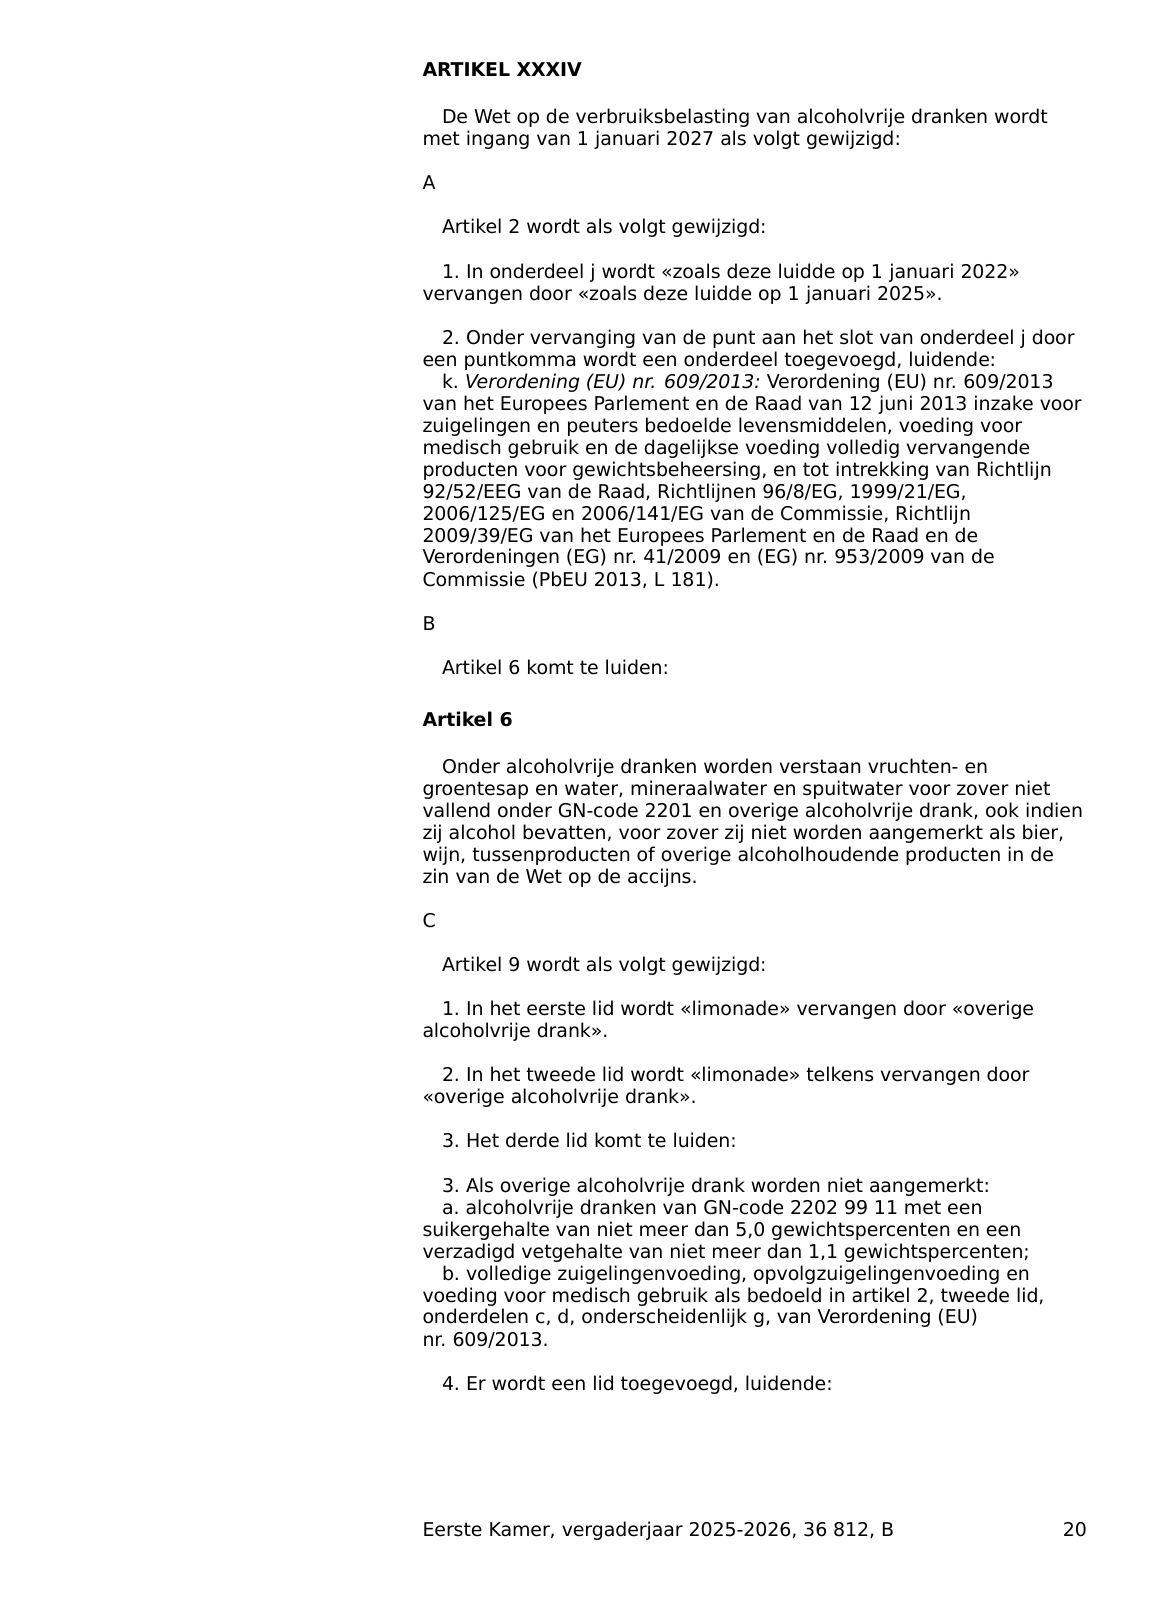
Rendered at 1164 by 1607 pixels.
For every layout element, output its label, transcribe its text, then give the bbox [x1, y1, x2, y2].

subtitle Artikel 6 [422, 709, 1087, 731]
text 1. In het eerste lid wordt «limonade» vervangen door «overige alcoholvrije drank». [422, 998, 1087, 1042]
text k. Verordening (EU) nr. 609/2013: Verordening (EU) nr. 609/2013 van het Europees Parlement en de Raad van 12 juni 2013 inzake voor zuigelingen en peuters bedoelde levensmiddelen, voeding voor medisch gebruik en de dagelijkse voeding volledig vervangende producten voor gewichtsbeheersing, en tot intrekking van Richtlijn 92/52/EEG van de Raad, Richtlijnen 96/8/EG, 1999/21/EG, 2006/125/EG en 2006/141/EG van de Commissie, Richtlijn 2009/39/EG van het Europees Parlement en de Raad en de Verordeningen (EG) nr. 41/2009 en (EG) nr. 953/2009 van de Commissie (PbEU 2013, L 181). [422, 371, 1087, 590]
text Artikel 2 wordt als volgt gewijzigd: [422, 216, 1087, 238]
text Artikel 9 wordt als volgt gewijzigd: [422, 954, 1087, 976]
text 1. In onderdeel j wordt «zoals deze luidde op 1 januari 2022» vervangen door «zoals deze luidde op 1 januari 2025». [422, 261, 1087, 304]
text A [422, 172, 1087, 194]
text B [422, 613, 1087, 634]
text a. alcoholvrije dranken van GN-code 2202 99 11 met een suikergehalte van niet meer dan 5,0 gewichtspercenten en een verzadigd vetgehalte van niet meer dan 1,1 gewichtspercenten; [422, 1197, 1087, 1262]
text b. volledige zuigelingenvoeding, opvolgzuigelingenvoeding en voeding voor medisch gebruik als bedoeld in artikel 2, tweede lid, onderdelen c, d, onderscheidenlijk g, van Verordening (EU) nr. 609/2013. [422, 1262, 1087, 1350]
text 2. In het tweede lid wordt «limonade» telkens vervangen door «overige alcoholvrije drank». [422, 1064, 1087, 1108]
text Onder alcoholvrije dranken worden verstaan vruchten- en groentesap en water, mineraalwater en spuitwater voor zover niet vallend onder GN-code 2201 en overige alcoholvrije drank, ook indien zij alcohol bevatten, voor zover zij niet worden aangemerkt als bier, wijn, tussenproducten of overige alcoholhoudende producten in de zin van de Wet op de accijns. [422, 756, 1087, 888]
text 3. Als overige alcoholvrije drank worden niet aangemerkt: [422, 1174, 1087, 1197]
text De Wet op de verbruiksbelasting van alcoholvrije dranken wordt met ingang van 1 januari 2027 als volgt gewijzigd: [422, 106, 1087, 150]
text 4. Er wordt een lid toegevoegd, luidende: [422, 1373, 1087, 1394]
subtitle ARTIKEL XXXIV [422, 59, 1087, 81]
text 3. Het derde lid komt te luiden: [422, 1130, 1087, 1152]
text 2. Onder vervanging van de punt aan het slot van onderdeel j door een puntkomma wordt een onderdeel toegevoegd, luidende: [422, 327, 1087, 371]
text C [422, 910, 1087, 932]
text Artikel 6 komt te luiden: [422, 657, 1087, 679]
